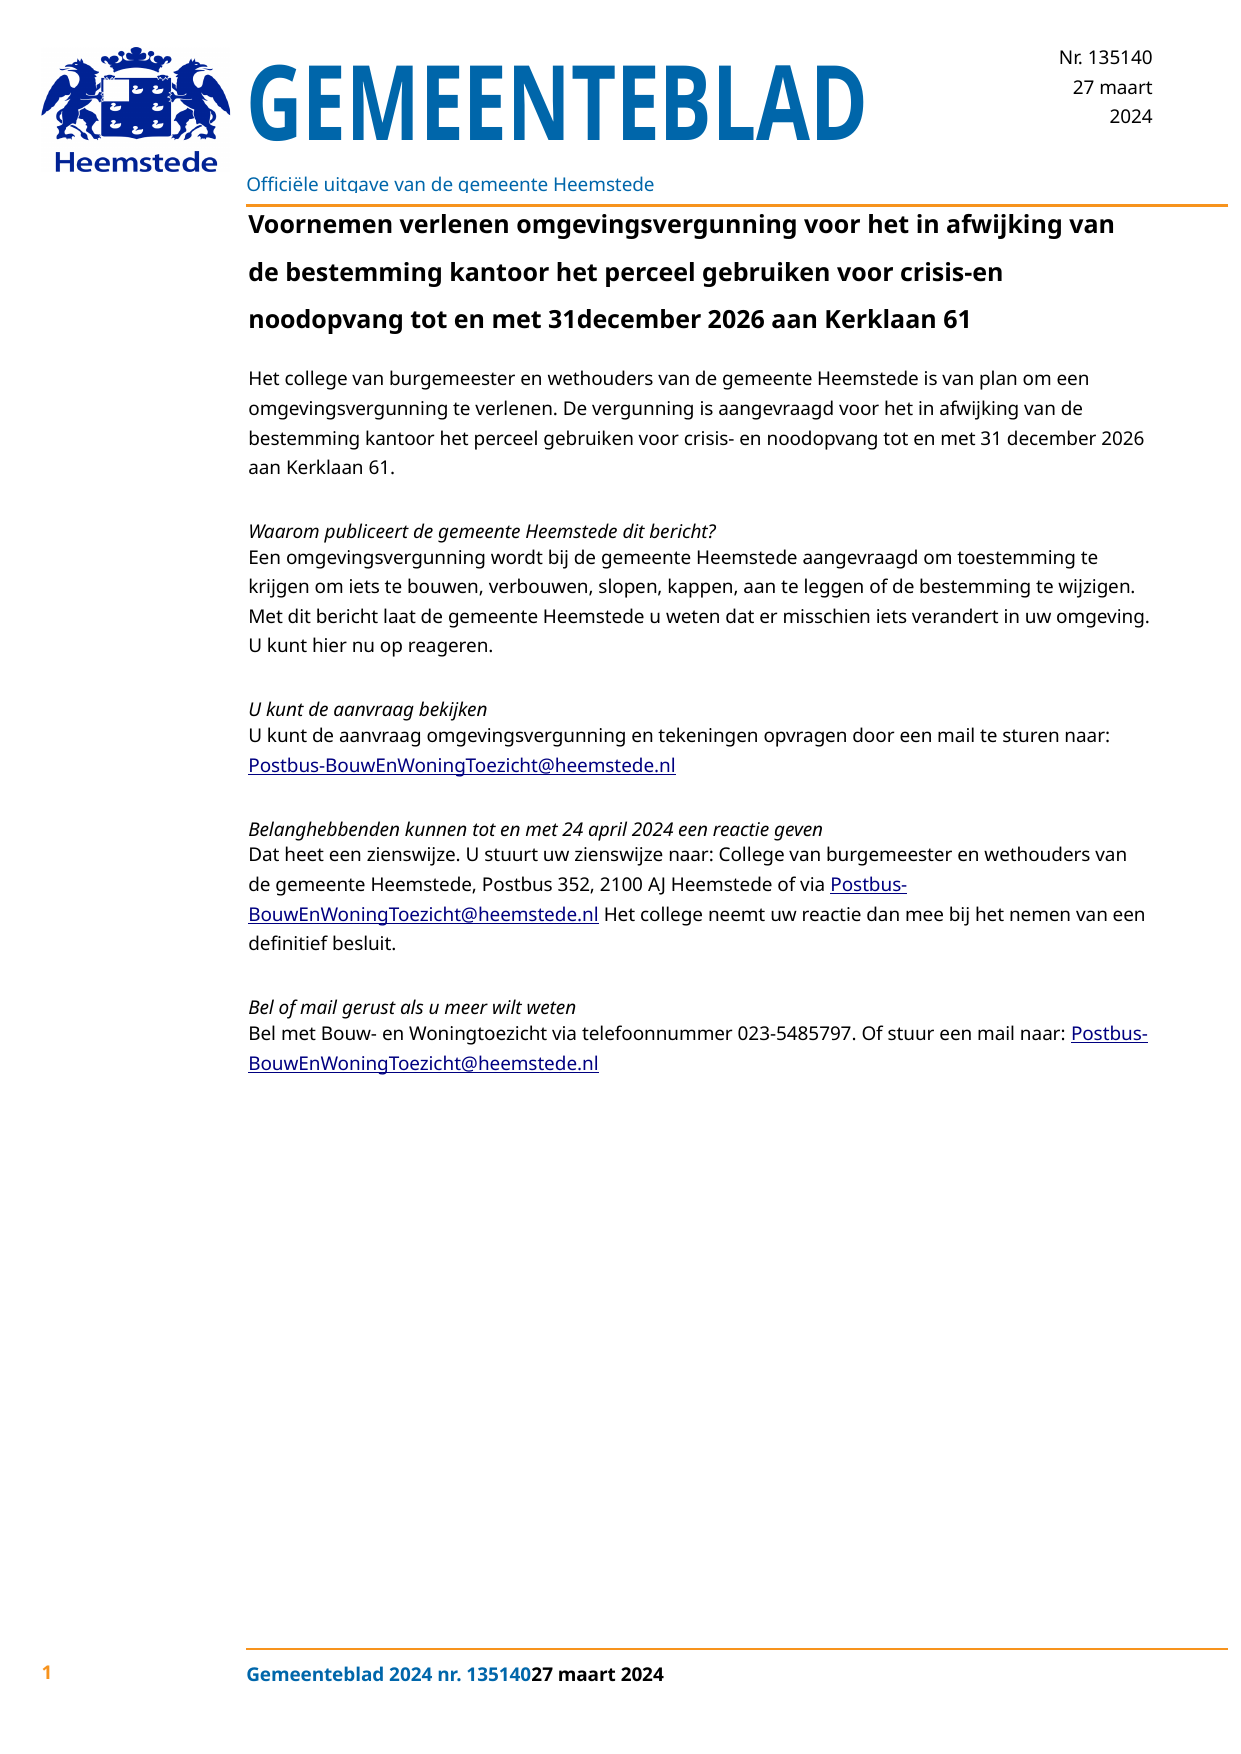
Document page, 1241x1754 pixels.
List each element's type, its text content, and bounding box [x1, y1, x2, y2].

text Dat heet een zienswijze. U stuurt uw zienswijze naar: College van burgemeester en wethouders van de gemeente Heemstede, Postbus 352, 2100 AJ Heemstede of via Postbus-BouwEnWoningToezicht@heemstede.nl Het college neemt uw reactie dan mee bij het nemen van een definitief besluit. [248, 842, 1152, 956]
text Belanghebbenden kunnen tot en met 24 april 2024 een reactie geven [248, 816, 1152, 842]
picture [41, 47, 231, 172]
text Waarom publiceert de gemeente Heemstede dit bericht? [248, 518, 1152, 544]
text Het college van burgemeester en wethouders van de gemeente Heemstede is van plan om een omgevingsvergunning te verlenen. De vergunning is aangevraagd voor het in afwijking van de bestemming kantoor het perceel gebruiken voor crisis- en noodopvang tot en met 31 december 2026 aan Kerklaan 61. [248, 366, 1152, 480]
text Een omgevingsvergunning wordt bij de gemeente Heemstede aangevraagd om toestemming te krijgen om iets te bouwen, verbouwen, slopen, kappen, aan te leggen of de bestemming te wijzigen. Met dit bericht laat de gemeente Heemstede u weten dat er misschien iets verandert in uw omgeving. U kunt hier nu op reageren. [248, 544, 1152, 658]
text U kunt de aanvraag omgevingsvergunning en tekeningen opvragen door een mail te sturen naar: Postbus-BouwEnWoningToezicht@heemstede.nl [248, 722, 1152, 778]
text Voornemen verlenen omgevingsvergunning voor het in afwijking van de bestemming kantoor het perceel gebruiken voor crisis-en noodopvang tot en met 31december 2026 aan Kerklaan 61 [248, 207, 1152, 336]
text Bel of mail gerust als u meer wilt weten [248, 994, 1152, 1020]
text U kunt de aanvraag bekijken [248, 697, 1152, 722]
text Bel met Bouw- en Woningtoezicht via telefoonnummer 023-5485797. Of stuur een mail naar: Postbus-BouwEnWoningToezicht@heemstede.nl [248, 1020, 1152, 1075]
